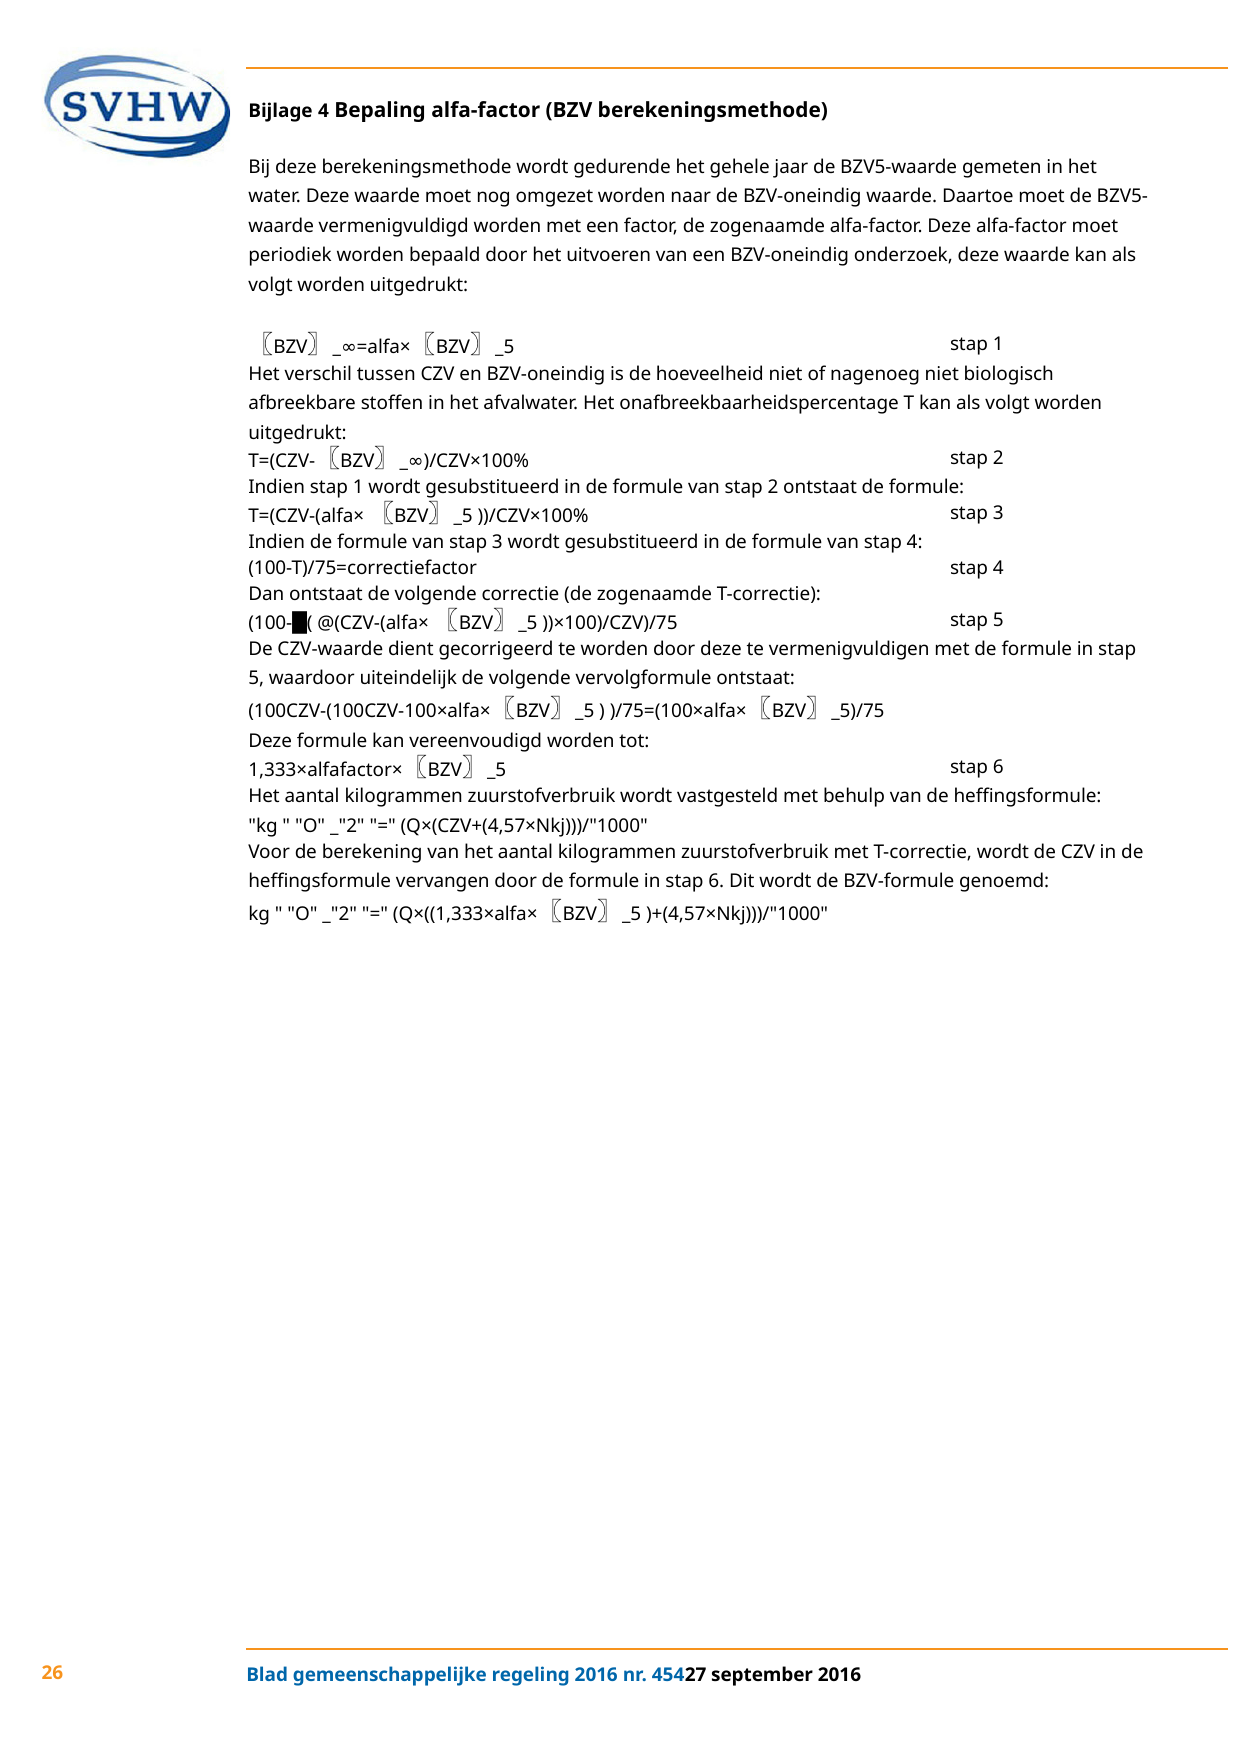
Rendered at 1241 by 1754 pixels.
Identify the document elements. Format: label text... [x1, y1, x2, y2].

table_cell (100-█( @(CZV-(alfa× 〖BZV〗_5 ))×100)/CZV)/75 [248, 606, 950, 635]
table_cell stap 6 [950, 754, 1152, 783]
table_cell stap 5 [950, 606, 1152, 635]
table_cell Dan ontstaat de volgende correctie (de zogenaamde T-correctie): [248, 580, 1152, 606]
table_cell stap 4 [950, 554, 1152, 580]
table_cell Het verschil tussen CZV en BZV-oneindig is de hoeveelheid niet of nagenoeg niet biologisch afbreekbare stoffen in het afvalwater. Het onafbreekbaarheidspercentage T kan als volgt worden uitgedrukt: [248, 360, 1152, 444]
table_cell Het aantal kilogrammen zuurstofverbruik wordt vastgesteld met behulp van de heffingsformule: "kg " "O" _"2" "=" (Q×(CZV+(4,57×Nkj)))/"1000" [248, 783, 1152, 838]
table_header stap 1 [950, 331, 1152, 360]
table_cell stap 2 [950, 445, 1152, 474]
table_cell Indien stap 1 wordt gesubstitueerd in de formule van stap 2 ontstaat de formule: [248, 474, 1152, 499]
table_cell Voor de berekening van het aantal kilogrammen zuurstofverbruik met T-correctie, wordt de CZV in de heffingsformule vervangen door de formule in stap 6. Dit wordt de BZV-formule genoemd: kg " "O" _"2" "=" (Q×((1,333×alfa×〖BZV〗_5 )+(4,57×Nkj)))/"1000" [248, 838, 1152, 926]
picture [41, 47, 231, 172]
text Bijlage 4 Bepaling alfa-factor (BZV berekeningsmethode) [248, 95, 1152, 123]
table_cell T=(CZV-〖BZV〗_∞)/CZV×100% [248, 445, 950, 474]
text Bij deze berekeningsmethode wordt gedurende het gehele jaar de BZV5-waarde gemeten in het water. Deze waarde moet nog omgezet worden naar de BZV-oneindig waarde. Daartoe moet de BZV5-waarde vermenigvuldigd worden met een factor, de zogenaamde alfa-factor. Deze alfa-factor moet periodiek worden bepaald door het uitvoeren van een BZV-oneindig onderzoek, deze waarde kan als volgt worden uitgedrukt: [248, 153, 1152, 297]
table_cell 1,333×alfafactor×〖BZV〗_5 [248, 754, 950, 783]
table_cell T=(CZV-(alfa× 〖BZV〗_5 ))/CZV×100% [248, 500, 950, 529]
table_cell (100-T)/75=correctiefactor [248, 554, 950, 580]
table_cell De CZV-waarde dient gecorrigeerd te worden door deze te vermenigvuldigen met de formule in stap 5, waardoor uiteindelijk de volgende vervolgformule ontstaat: (100CZV-(100CZV-100×alfa×〖BZV〗_5 ) )/75=(100×alfa×〖BZV〗_5)/75 Deze formule kan vereenvoudigd worden tot: [248, 635, 1152, 753]
table_cell stap 3 [950, 500, 1152, 529]
table_cell Indien de formule van stap 3 wordt gesubstitueerd in de formule van stap 4: [248, 529, 1152, 554]
table_header 〖BZV〗_∞=alfa×〖BZV〗_5 [248, 331, 950, 360]
